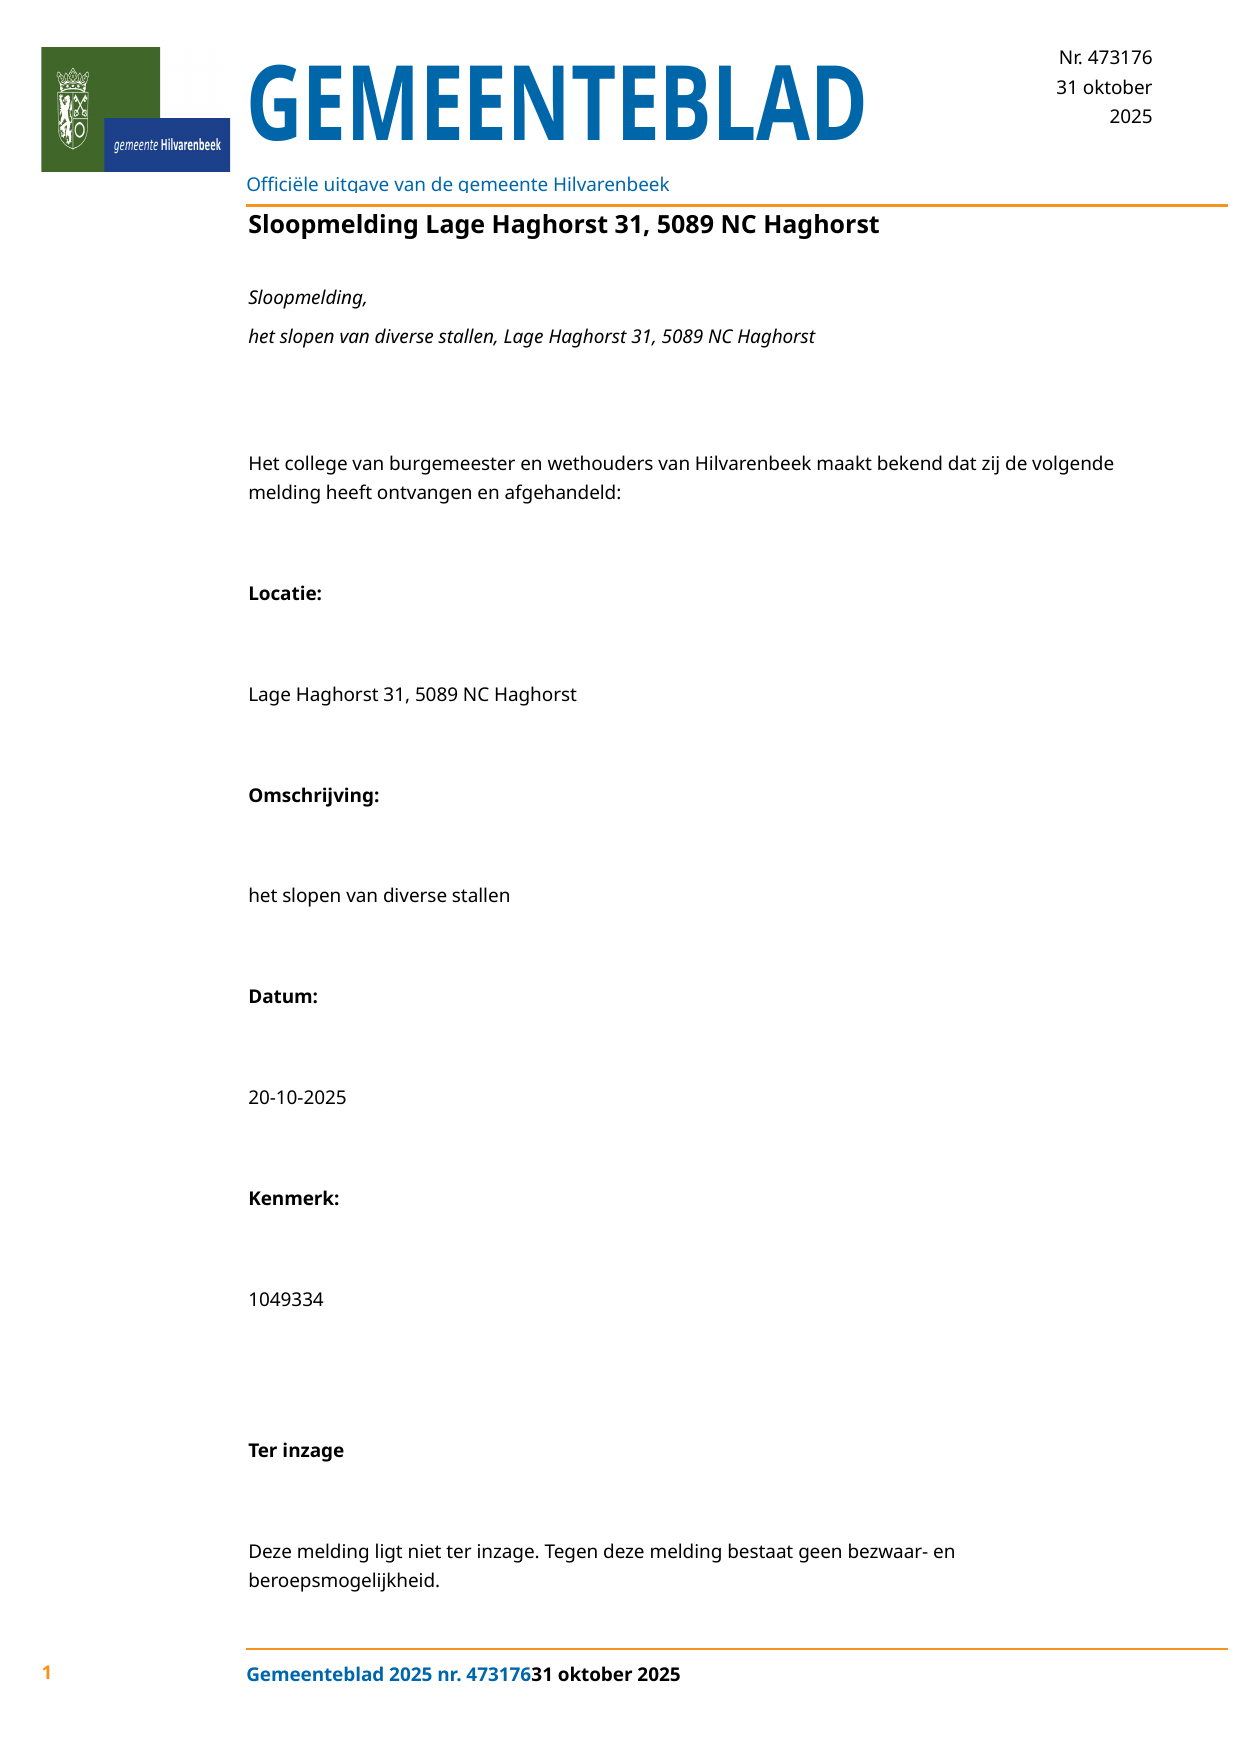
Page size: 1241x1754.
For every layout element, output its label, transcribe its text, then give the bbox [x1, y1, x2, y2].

text het slopen van diverse stallen [248, 883, 1152, 908]
text Deze melding ligt niet ter inzage. Tegen deze melding bestaat geen bezwaar- en beroepsmogelijkheid. [248, 1538, 1152, 1593]
text 20-10-2025 [248, 1084, 1152, 1110]
text Kenmerk: [248, 1185, 1152, 1211]
text Ter inzage [248, 1437, 1152, 1463]
text Het college van burgemeester en wethouders van Hilvarenbeek maakt bekend dat zij de volgende melding heeft ontvangen en afgehandeld: [248, 450, 1152, 505]
picture [41, 47, 231, 172]
text Sloopmelding Lage Haghorst 31, 5089 NC Haghorst [248, 207, 1152, 241]
text 1049334 [248, 1286, 1152, 1312]
text Datum: [248, 983, 1152, 1009]
text Lage Haghorst 31, 5089 NC Haghorst [248, 681, 1152, 707]
text Sloopmelding, [248, 284, 1152, 309]
text Omschrijving: [248, 782, 1152, 807]
text Locatie: [248, 580, 1152, 606]
text het slopen van diverse stallen, Lage Haghorst 31, 5089 NC Haghorst [248, 323, 1152, 349]
